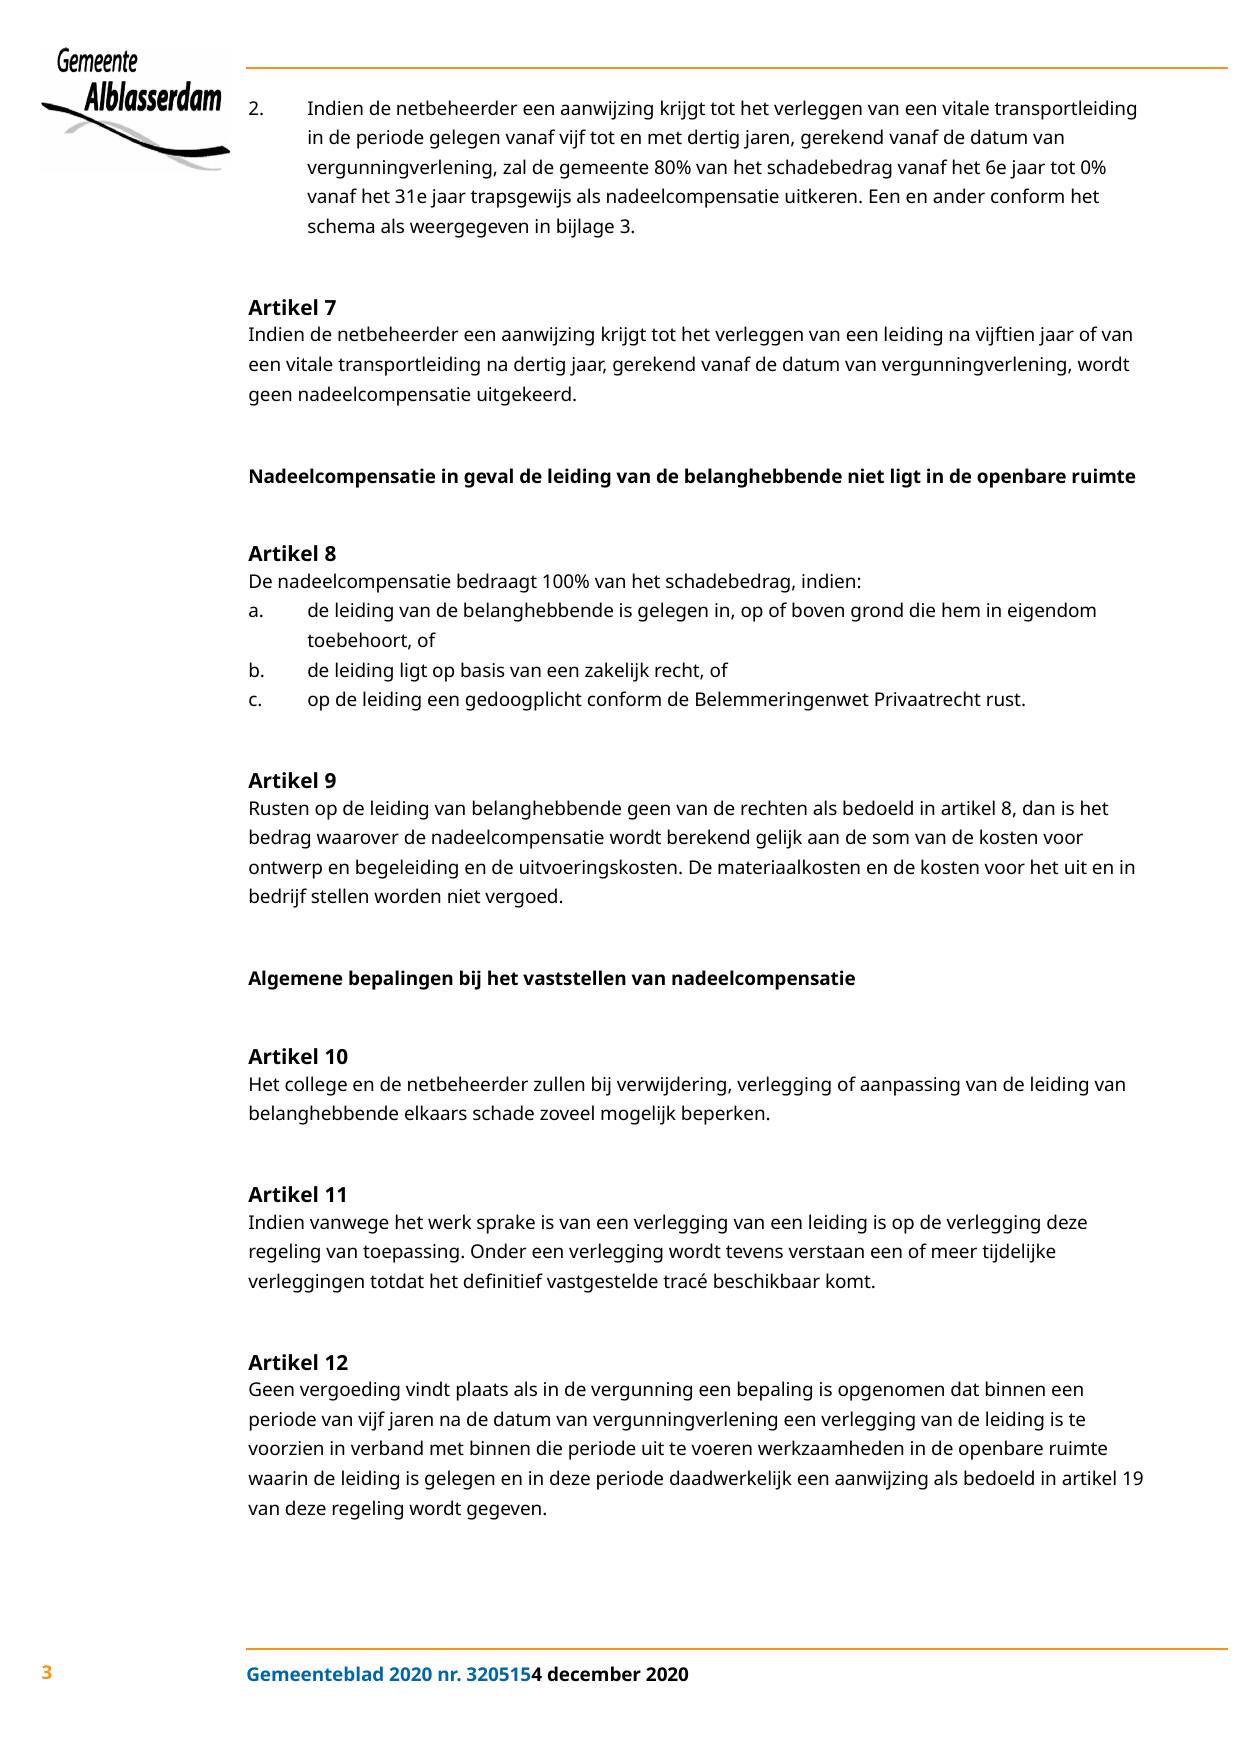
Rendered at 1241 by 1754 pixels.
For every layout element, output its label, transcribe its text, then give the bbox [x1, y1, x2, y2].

text Nadeelcompensatie in geval de leiding van de belanghebbende niet ligt in de openbare ruimte [248, 461, 1152, 489]
text Algemene bepalingen bij het vaststellen van nadeelcompensatie [248, 963, 1152, 992]
text Indien de netbeheerder een aanwijzing krijgt tot het verleggen van een leiding na vijftien jaar of van een vitale transportleiding na dertig jaar, gerekend vanaf de datum van vergunningverlening, wordt geen nadeelcompensatie uitgekeerd. [248, 322, 1152, 406]
text Artikel 8 [248, 539, 1152, 568]
text De nadeelcompensatie bedraagt 100% van het schadebedrag, indien: [248, 568, 1152, 594]
text Artikel 10 [248, 1042, 1152, 1071]
text Artikel 7 [248, 293, 1152, 322]
list de leiding van de belanghebbende is gelegen in, op of boven grond die hem in eigendom toebehoort, of [248, 598, 1152, 653]
list op de leiding een gedoogplicht conform de Belemmeringenwet Privaatrecht rust. [248, 686, 1152, 712]
text Geen vergoeding vindt plaats als in de vergunning een bepaling is opgenomen dat binnen een periode van vijf jaren na de datum van vergunningverlening een verlegging van de leiding is te voorzien in verband met binnen die periode uit te voeren werkzaamheden in de openbare ruimte waarin de leiding is gelegen en in deze periode daadwerkelijk een aanwijzing als bedoeld in artikel 19 van deze regeling wordt gegeven. [248, 1376, 1152, 1521]
list Indien de netbeheerder een aanwijzing krijgt tot het verleggen van een vitale transportleiding in de periode gelegen vanaf vijf tot en met dertig jaren, gerekend vanaf de datum van vergunningverlening, zal de gemeente 80% van het schadebedrag vanaf het 6e jaar tot 0% vanaf het 31e jaar trapsgewijs als nadeelcompensatie uitkeren. Een en ander conform het schema als weergegeven in bijlage 3. [248, 95, 1152, 239]
text Rusten op de leiding van belanghebbende geen van de rechten als bedoeld in artikel 8, dan is het bedrag waarover de nadeelcompensatie wordt berekend gelijk aan de som van de kosten voor ontwerp en begeleiding en de uitvoeringskosten. De materiaalkosten en de kosten voor het uit en in bedrijf stellen worden niet vergoed. [248, 795, 1152, 909]
text Indien vanwege het werk sprake is van een verlegging van een leiding is op de verlegging deze regeling van toepassing. Onder een verlegging wordt tevens verstaan een of meer tijdelijke verleggingen totdat het definitief vastgestelde tracé beschikbaar komt. [248, 1209, 1152, 1294]
picture [41, 47, 231, 172]
text Artikel 11 [248, 1180, 1152, 1209]
text Artikel 9 [248, 766, 1152, 795]
text Het college en de netbeheerder zullen bij verwijdering, verlegging of aanpassing van de leiding van belanghebbende elkaars schade zoveel mogelijk beperken. [248, 1071, 1152, 1126]
list de leiding ligt op basis van een zakelijk recht, of [248, 657, 1152, 682]
text Artikel 12 [248, 1348, 1152, 1376]
